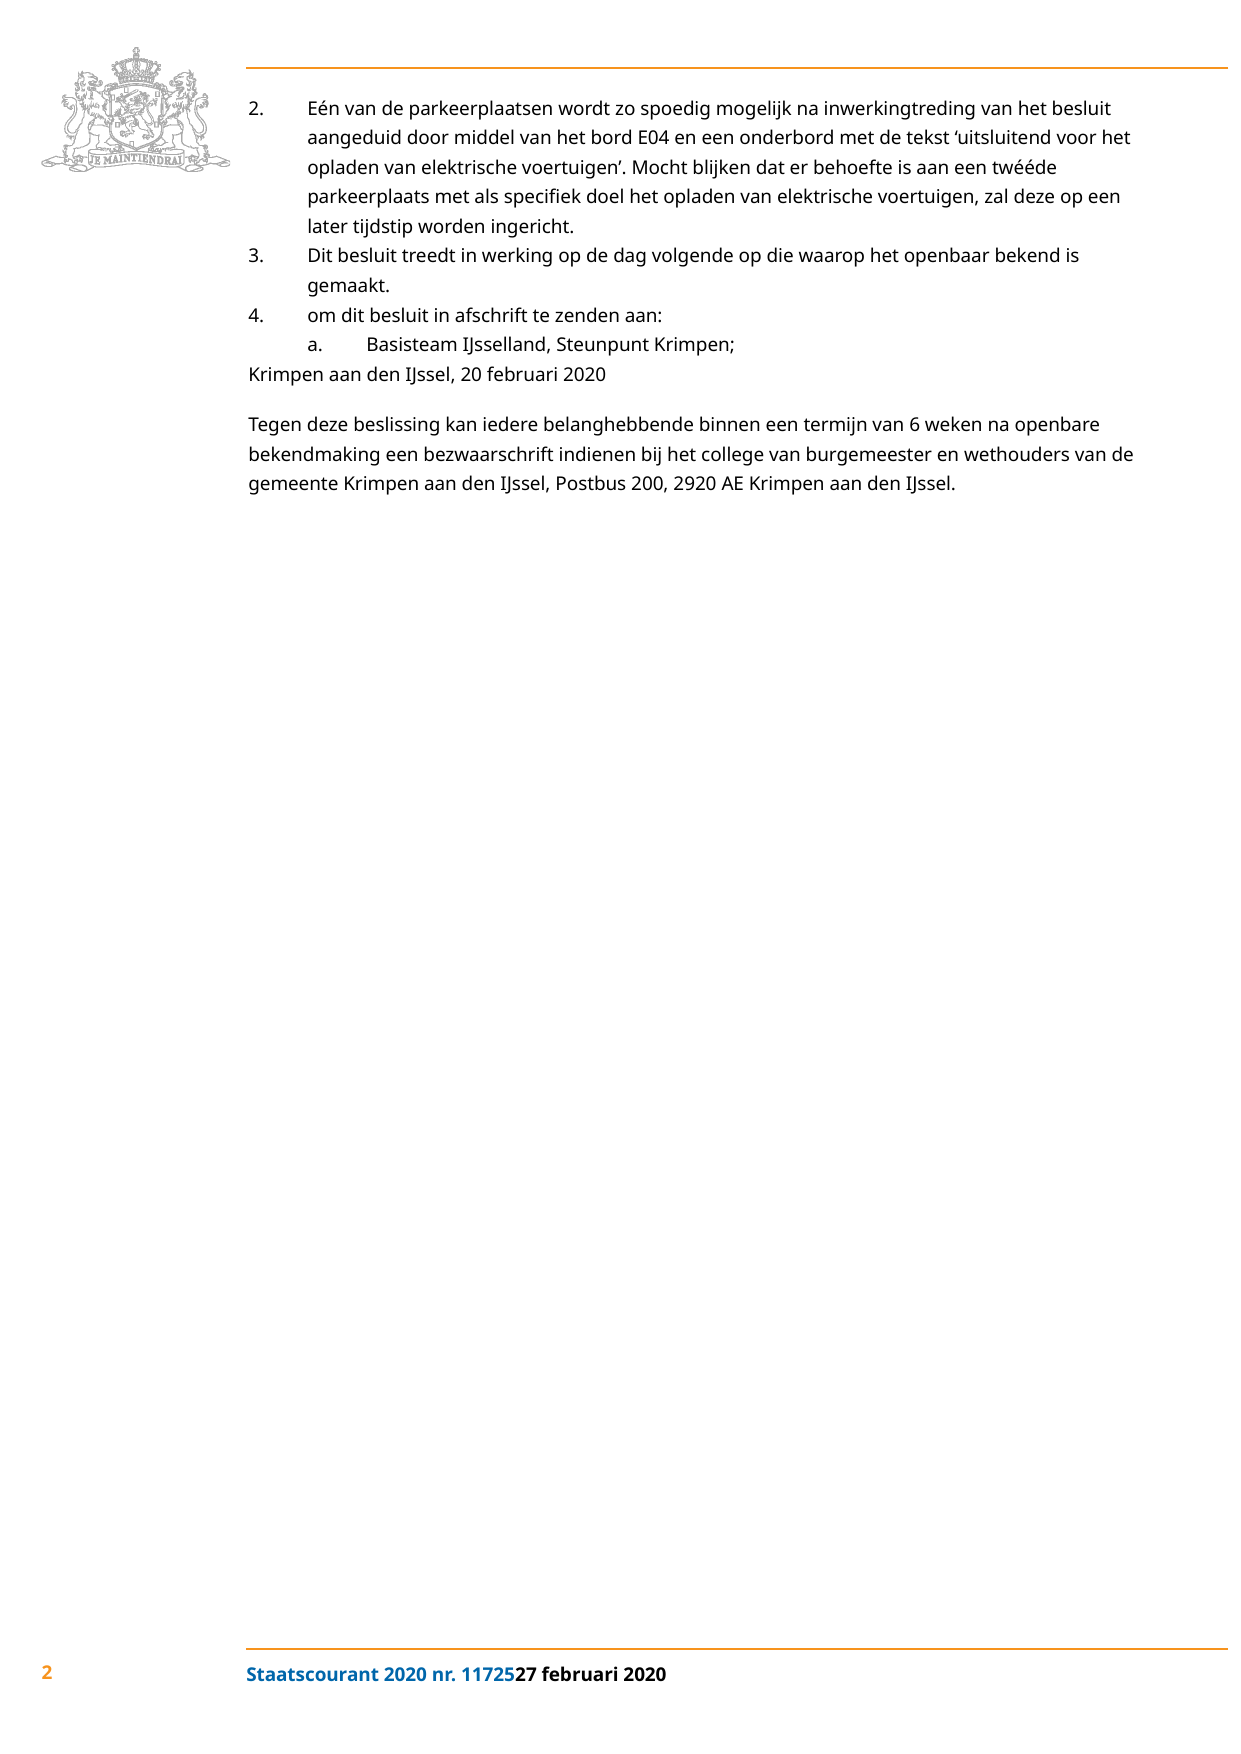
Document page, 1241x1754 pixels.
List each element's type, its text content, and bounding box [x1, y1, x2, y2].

picture [41, 47, 231, 172]
list Basisteam IJsselland, Steunpunt Krimpen; [307, 331, 1152, 357]
text Tegen deze beslissing kan iedere belanghebbende binnen een termijn van 6 weken na openbare bekendmaking een bezwaarschrift indienen bij het college van burgemeester en wethouders van de gemeente Krimpen aan den IJssel, Postbus 200, 2920 AE Krimpen aan den IJssel. [248, 411, 1152, 496]
list Dit besluit treedt in werking op de dag volgende op die waarop het openbaar bekend is gemaakt. [248, 243, 1152, 298]
text Krimpen aan den IJssel, 20 februari 2020 [248, 361, 1152, 387]
list Eén van de parkeerplaatsen wordt zo spoedig mogelijk na inwerkingtreding van het besluit aangeduid door middel van het bord E04 en een onderbord met de tekst ‘uitsluitend voor het opladen van elektrische voertuigen’. Mocht blijken dat er behoefte is aan een twééde parkeerplaats met als specifiek doel het opladen van elektrische voertuigen, zal deze op een later tijdstip worden ingericht. [248, 95, 1152, 239]
list om dit besluit in afschrift te zenden aan: [248, 302, 1152, 328]
